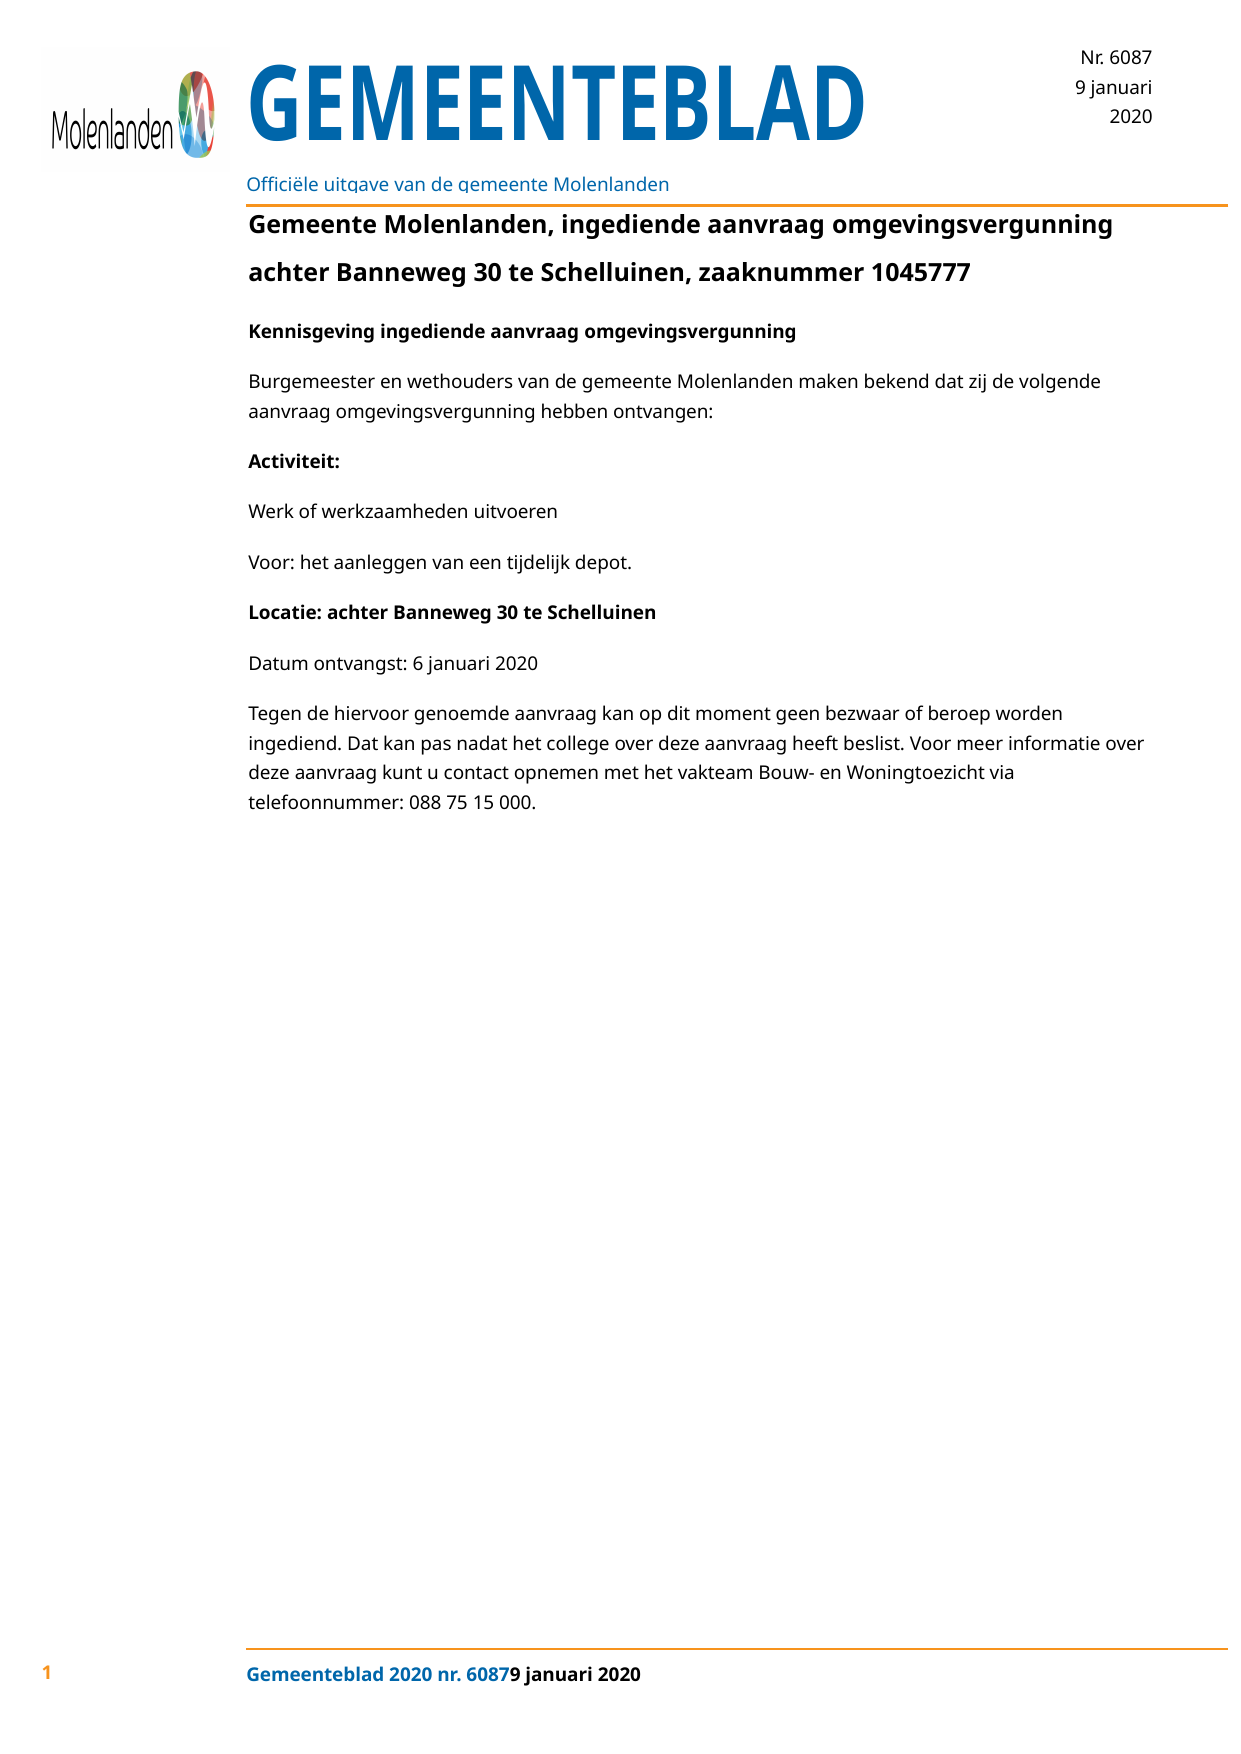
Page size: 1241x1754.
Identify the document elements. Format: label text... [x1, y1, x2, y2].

text Activiteit: [248, 448, 1152, 474]
text Gemeente Molenlanden, ingediende aanvraag omgevingsvergunning achter Banneweg 30 te Schelluinen, zaaknummer 1045777 [248, 207, 1152, 288]
text Kennisgeving ingediende aanvraag omgevingsvergunning [248, 318, 1152, 344]
text Werk of werkzaamheden uitvoeren [248, 499, 1152, 524]
text Voor: het aanleggen van een tijdelijk depot. [248, 549, 1152, 575]
text Datum ontvangst: 6 januari 2020 [248, 650, 1152, 676]
text Locatie: achter Banneweg 30 te Schelluinen [248, 599, 1152, 625]
text Tegen de hiervoor genoemde aanvraag kan op dit moment geen bezwaar of beroep worden ingediend. Dat kan pas nadat het college over deze aanvraag heeft beslist. Voor meer informatie over deze aanvraag kunt u contact opnemen met het vakteam Bouw- en Woningtoezicht via telefoonnummer: 088 75 15 000. [248, 700, 1152, 815]
text Burgemeester en wethouders van de gemeente Molenlanden maken bekend dat zij de volgende aanvraag omgevingsvergunning hebben ontvangen: [248, 368, 1152, 424]
picture [41, 47, 231, 172]
